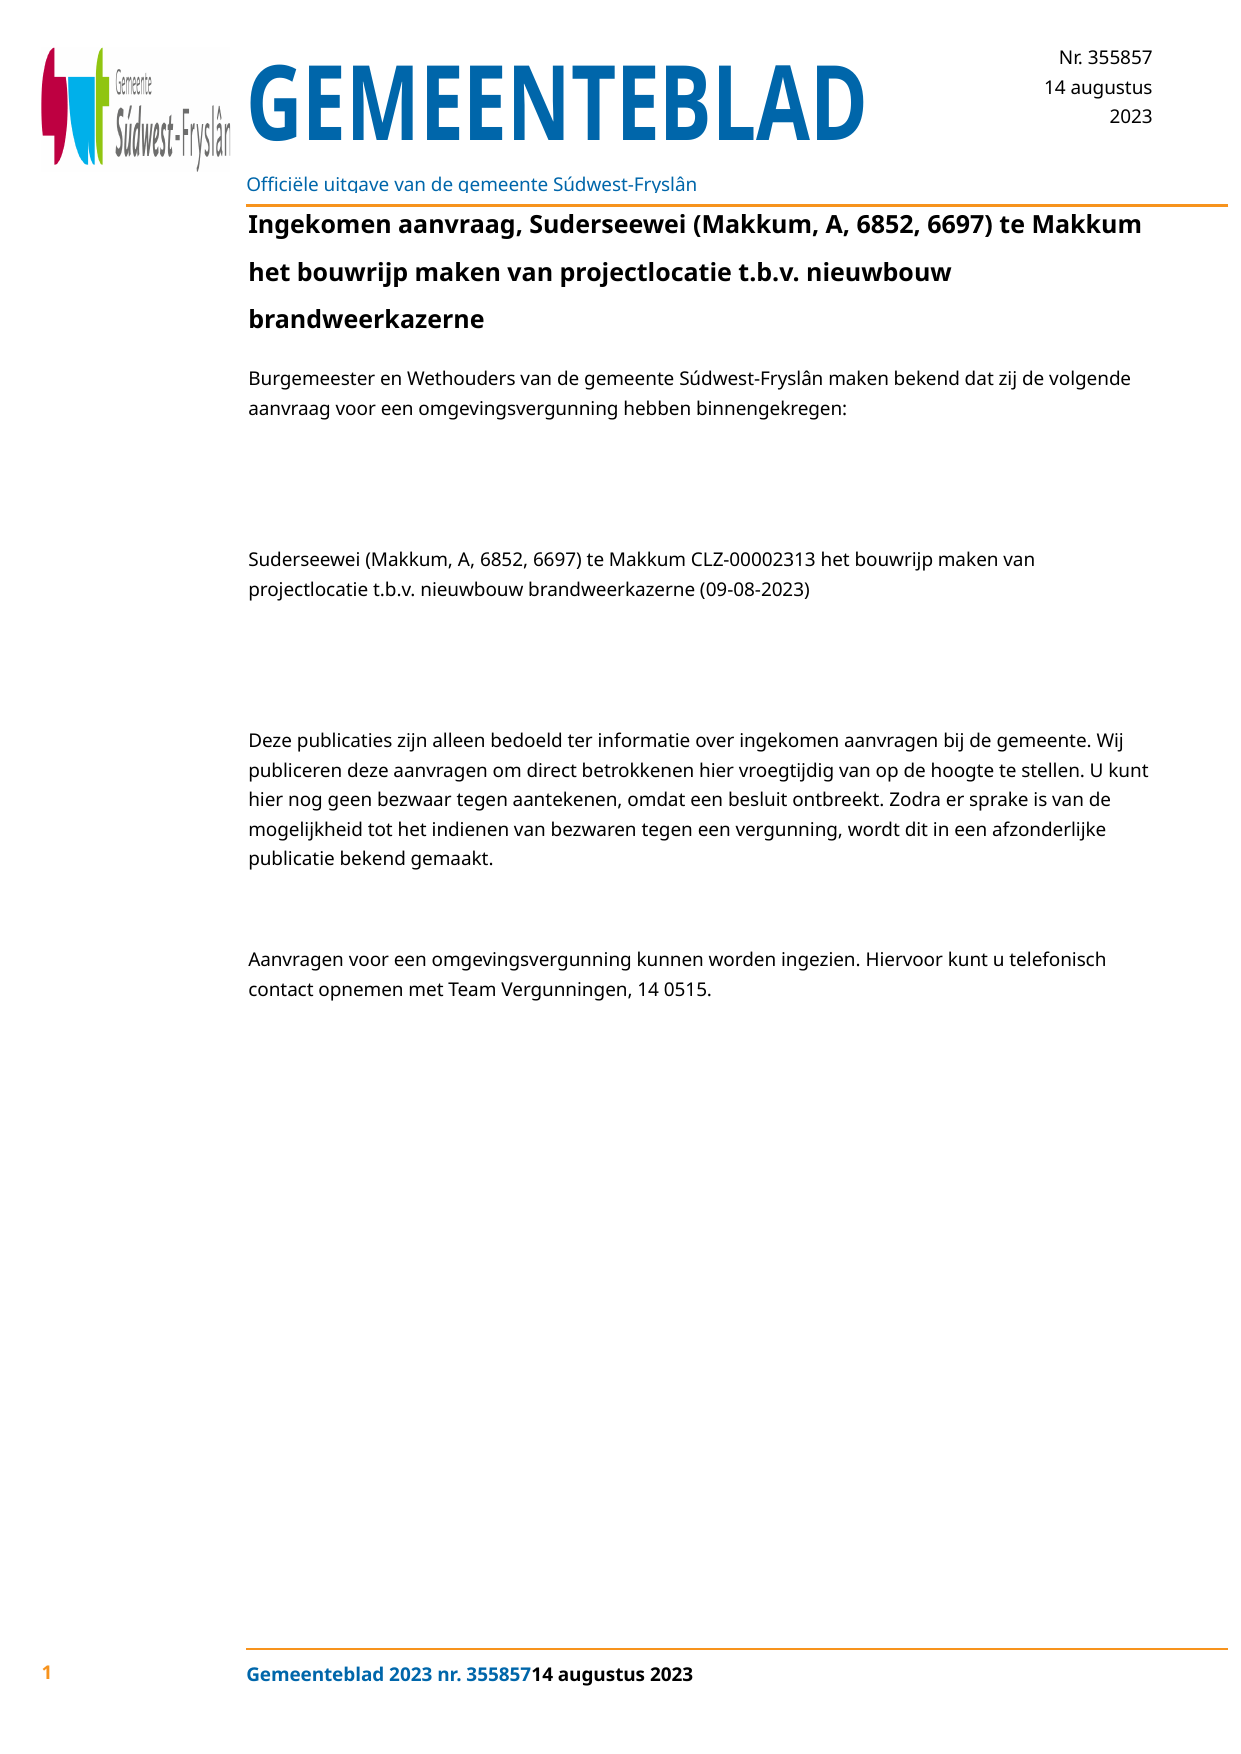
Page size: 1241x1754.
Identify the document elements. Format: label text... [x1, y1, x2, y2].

text Aanvragen voor een omgevingsvergunning kunnen worden ingezien. Hiervoor kunt u telefonisch contact opnemen met Team Vergunningen, 14 0515. [248, 946, 1152, 1002]
text Burgemeester en Wethouders van de gemeente Súdwest-Fryslân maken bekend dat zij de volgende aanvraag voor een omgevingsvergunning hebben binnengekregen: [248, 366, 1152, 421]
text Ingekomen aanvraag, Suderseewei (Makkum, A, 6852, 6697) te Makkum het bouwrijp maken van projectlocatie t.b.v. nieuwbouw brandweerkazerne [248, 207, 1152, 336]
text Suderseewei (Makkum, A, 6852, 6697) te Makkum CLZ-00002313 het bouwrijp maken van projectlocatie t.b.v. nieuwbouw brandweerkazerne (09-08-2023) [248, 546, 1152, 602]
picture [41, 47, 231, 172]
text Deze publicaties zijn alleen bedoeld ter informatie over ingekomen aanvragen bij de gemeente. Wij publiceren deze aanvragen om direct betrokkenen hier vroegtijdig van op de hoogte te stellen. U kunt hier nog geen bezwaar tegen aantekenen, omdat een besluit ontbreekt. Zodra er sprake is van de mogelijkheid tot het indienen van bezwaren tegen een vergunning, wordt dit in een afzonderlijke publicatie bekend gemaakt. [248, 727, 1152, 871]
